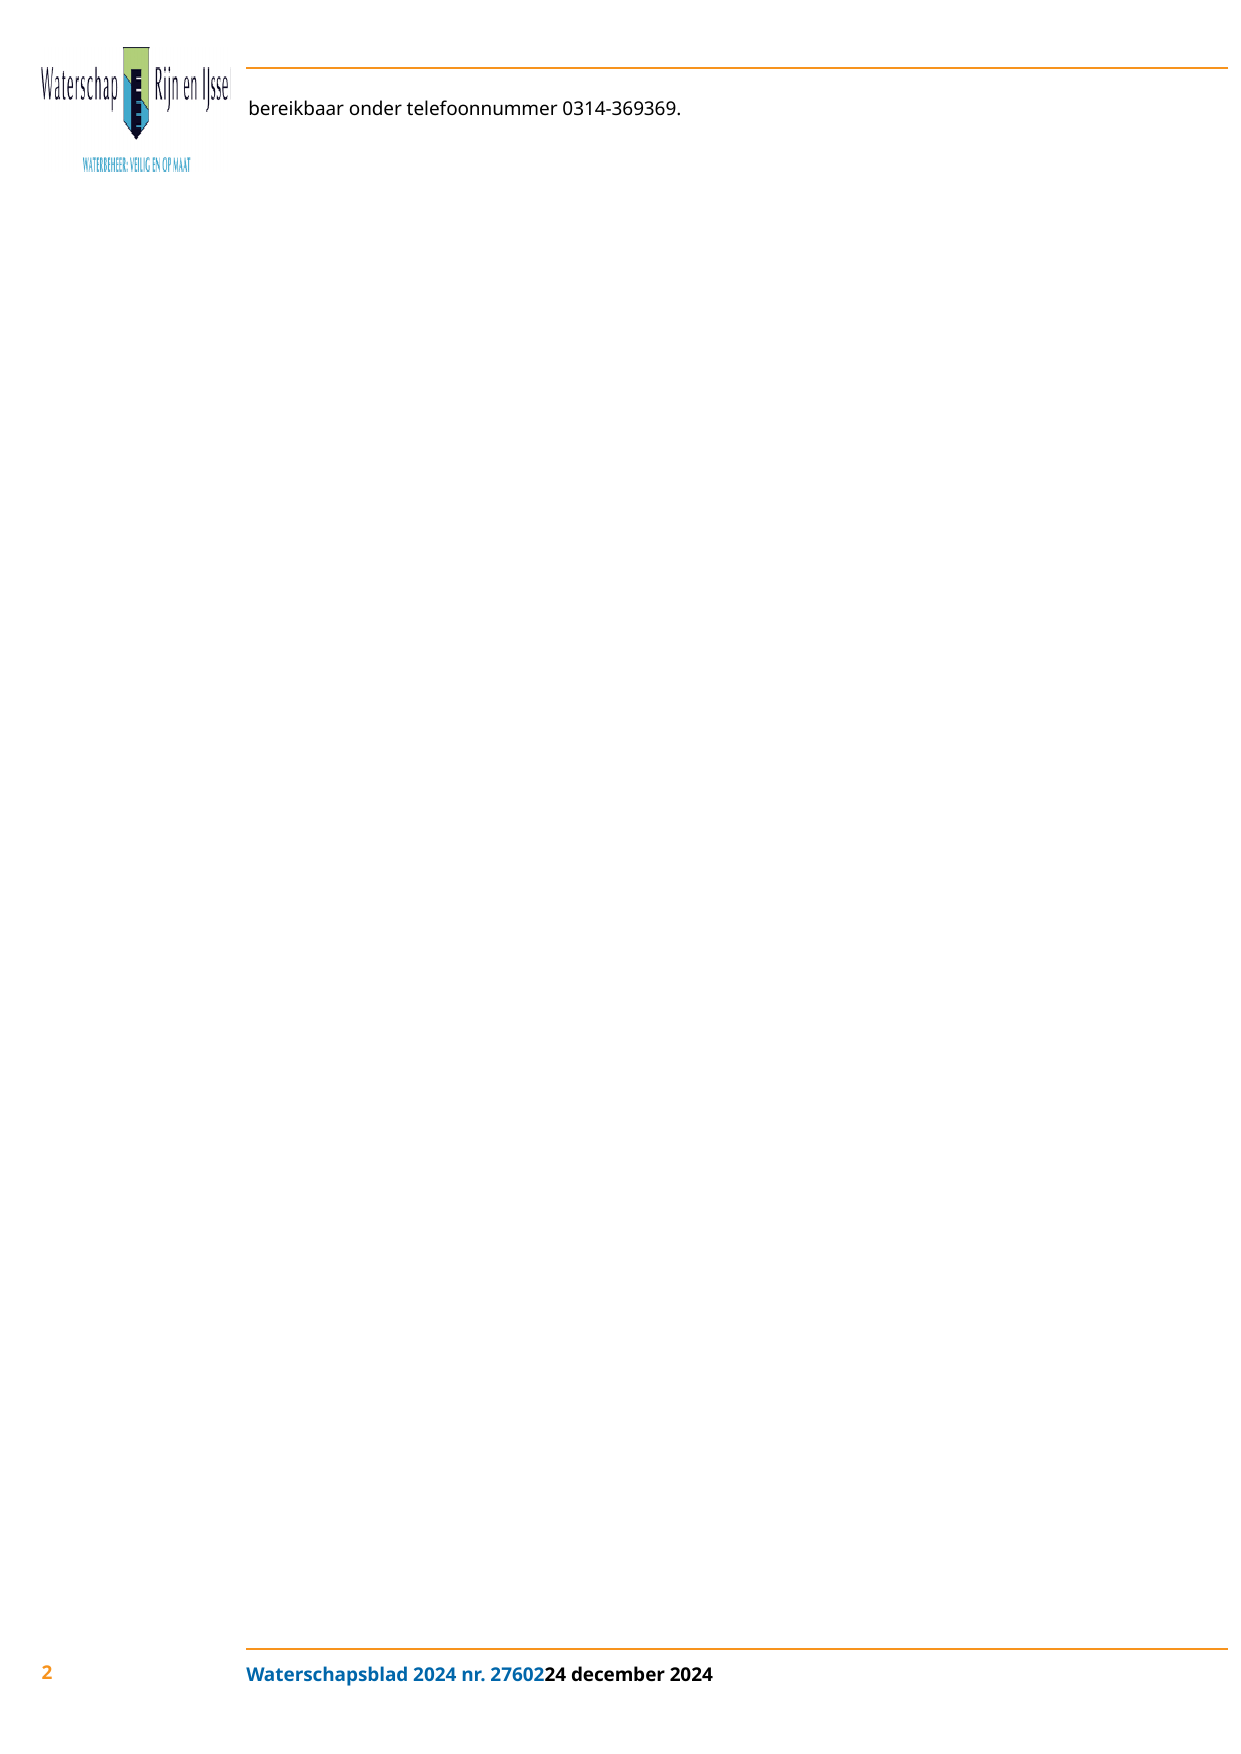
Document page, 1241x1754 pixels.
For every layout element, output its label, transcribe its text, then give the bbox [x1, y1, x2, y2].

text bereikbaar onder telefoonnummer 0314-369369. [248, 95, 1152, 121]
picture [41, 47, 231, 172]
